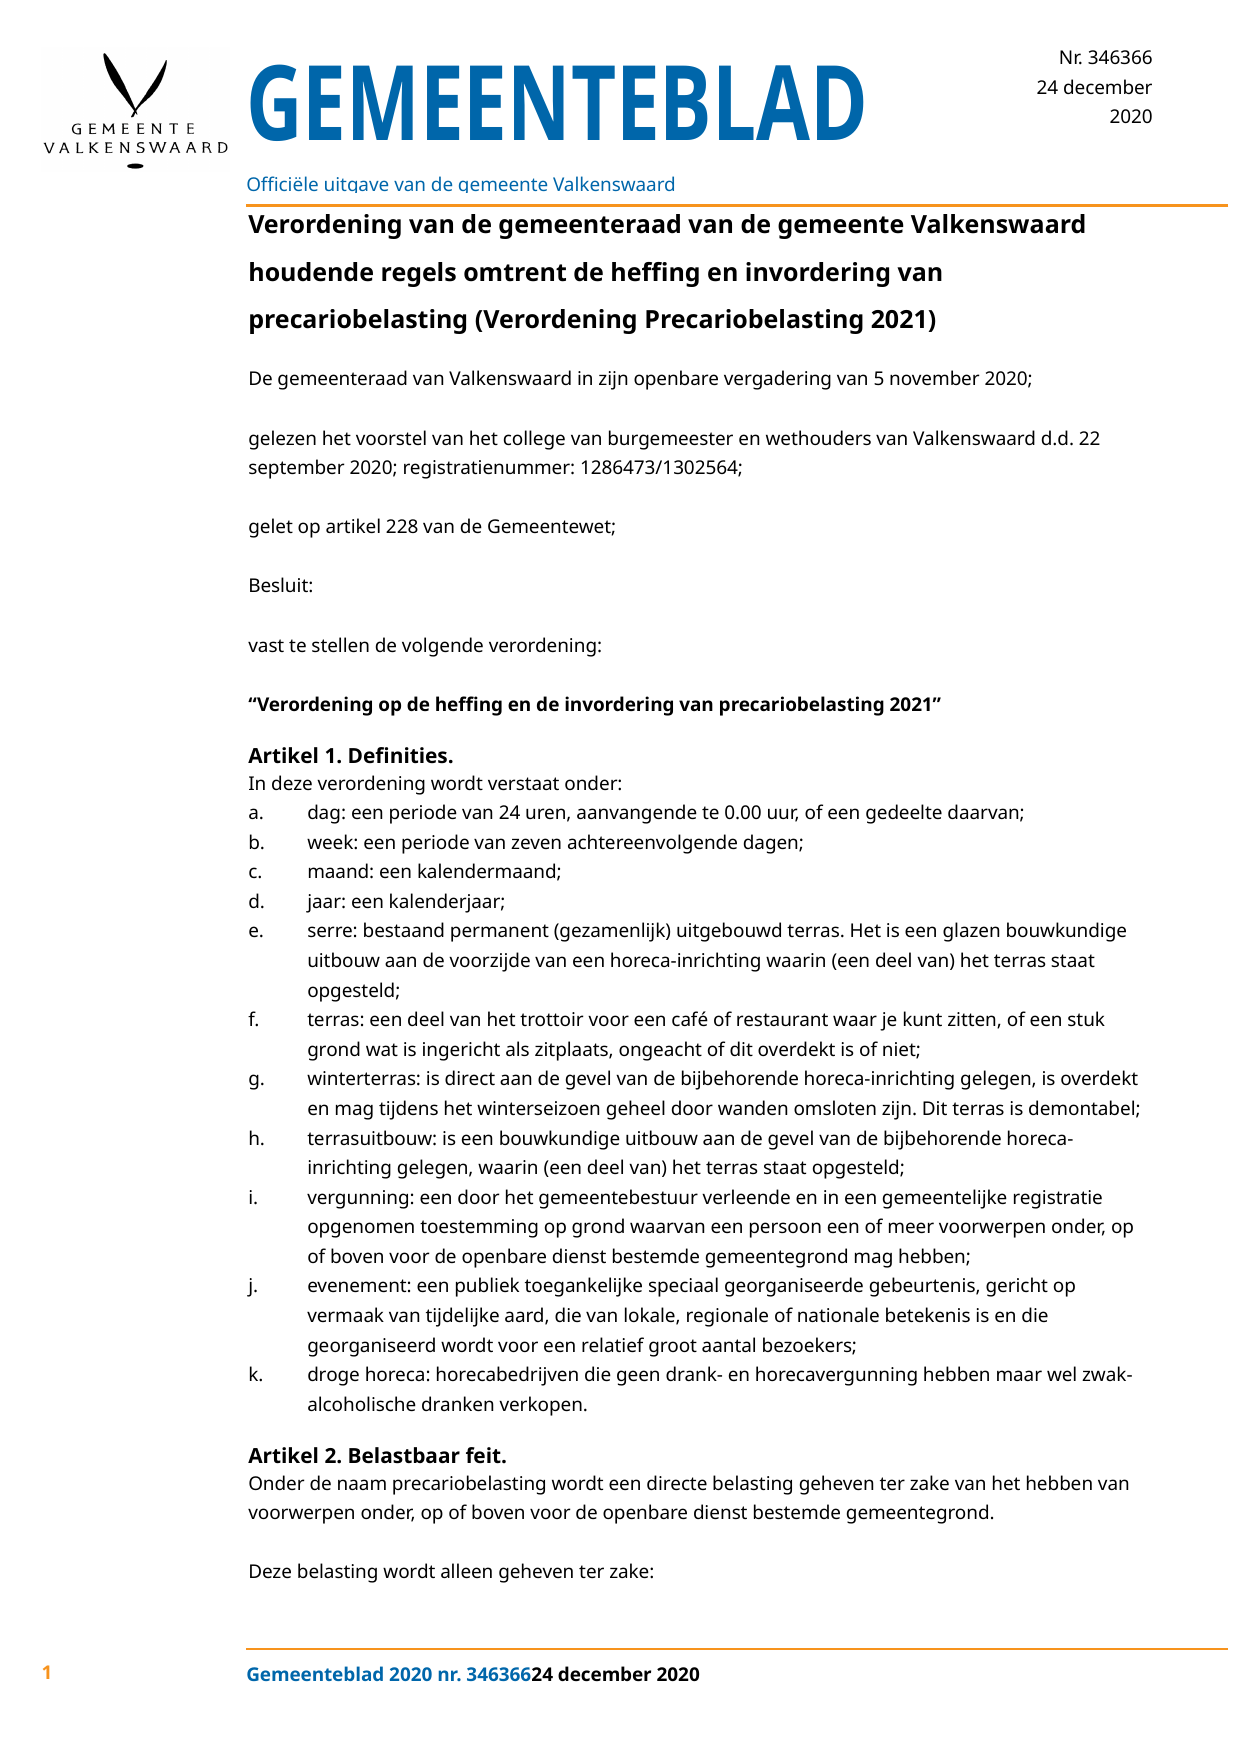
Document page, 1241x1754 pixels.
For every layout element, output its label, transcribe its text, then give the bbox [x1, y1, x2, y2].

text Artikel 1. Definities. [248, 741, 1152, 770]
list maand: een kalendermaand; [248, 858, 1152, 884]
text De gemeenteraad van Valkenswaard in zijn openbare vergadering van 5 november 2020; [248, 366, 1152, 391]
text Besluit: [248, 573, 1152, 598]
text Deze belasting wordt alleen geheven ter zake: [248, 1559, 1152, 1584]
text vast te stellen de volgende verordening: [248, 632, 1152, 657]
list jaar: een kalenderjaar; [248, 888, 1152, 914]
list vergunning: een door het gemeentebestuur verleende en in een gemeentelijke registratie opgenomen toestemming op grond waarvan een persoon een of meer voorwerpen onder, op of boven voor de openbare dienst bestemde gemeentegrond mag hebben; [248, 1184, 1152, 1269]
text Onder de naam precariobelasting wordt een directe belasting geheven ter zake van het hebben van voorwerpen onder, op of boven voor de openbare dienst bestemde gemeentegrond. [248, 1470, 1152, 1525]
list terras: een deel van het trottoir voor een café of restaurant waar je kunt zitten, of een stuk grond wat is ingericht als zitplaats, ongeacht of dit overdekt is of niet; [248, 1006, 1152, 1062]
list dag: een periode van 24 uren, aanvangende te 0.00 uur, of een gedeelte daarvan; [248, 799, 1152, 825]
text gelet op artikel 228 van de Gemeentewet; [248, 513, 1152, 539]
text Artikel 2. Belastbaar feit. [248, 1441, 1152, 1470]
text In deze verordening wordt verstaat onder: [248, 770, 1152, 796]
text Verordening van de gemeenteraad van de gemeente Valkenswaard houdende regels omtrent de heffing en invordering van precariobelasting (Verordening Precariobelasting 2021) [248, 207, 1152, 336]
list terrasuitbouw: is een bouwkundige uitbouw aan de gevel van de bijbehorende horeca-inrichting gelegen, waarin (een deel van) het terras staat opgesteld; [248, 1125, 1152, 1180]
list winterterras: is direct aan de gevel van de bijbehorende horeca-inrichting gelegen, is overdekt en mag tijdens het winterseizoen geheel door wanden omsloten zijn. Dit terras is demontabel; [248, 1066, 1152, 1121]
text “Verordening op de heffing en de invordering van precariobelasting 2021” [248, 691, 1152, 717]
list droge horeca: horecabedrijven die geen drank- en horecavergunning hebben maar wel zwak-alcoholische dranken verkopen. [248, 1361, 1152, 1417]
list evenement: een publiek toegankelijke speciaal georganiseerde gebeurtenis, gericht op vermaak van tijdelijke aard, die van lokale, regionale of nationale betekenis is en die georganiseerd wordt voor een relatief groot aantal bezoekers; [248, 1273, 1152, 1358]
text gelezen het voorstel van het college van burgemeester en wethouders van Valkenswaard d.d. 22 september 2020; registratienummer: 1286473/1302564; [248, 425, 1152, 480]
picture [41, 47, 231, 172]
list week: een periode van zeven achtereenvolgende dagen; [248, 829, 1152, 855]
list serre: bestaand permanent (gezamenlijk) uitgebouwd terras. Het is een glazen bouwkundige uitbouw aan de voorzijde van een horeca-inrichting waarin (een deel van) het terras staat opgesteld; [248, 918, 1152, 1003]
